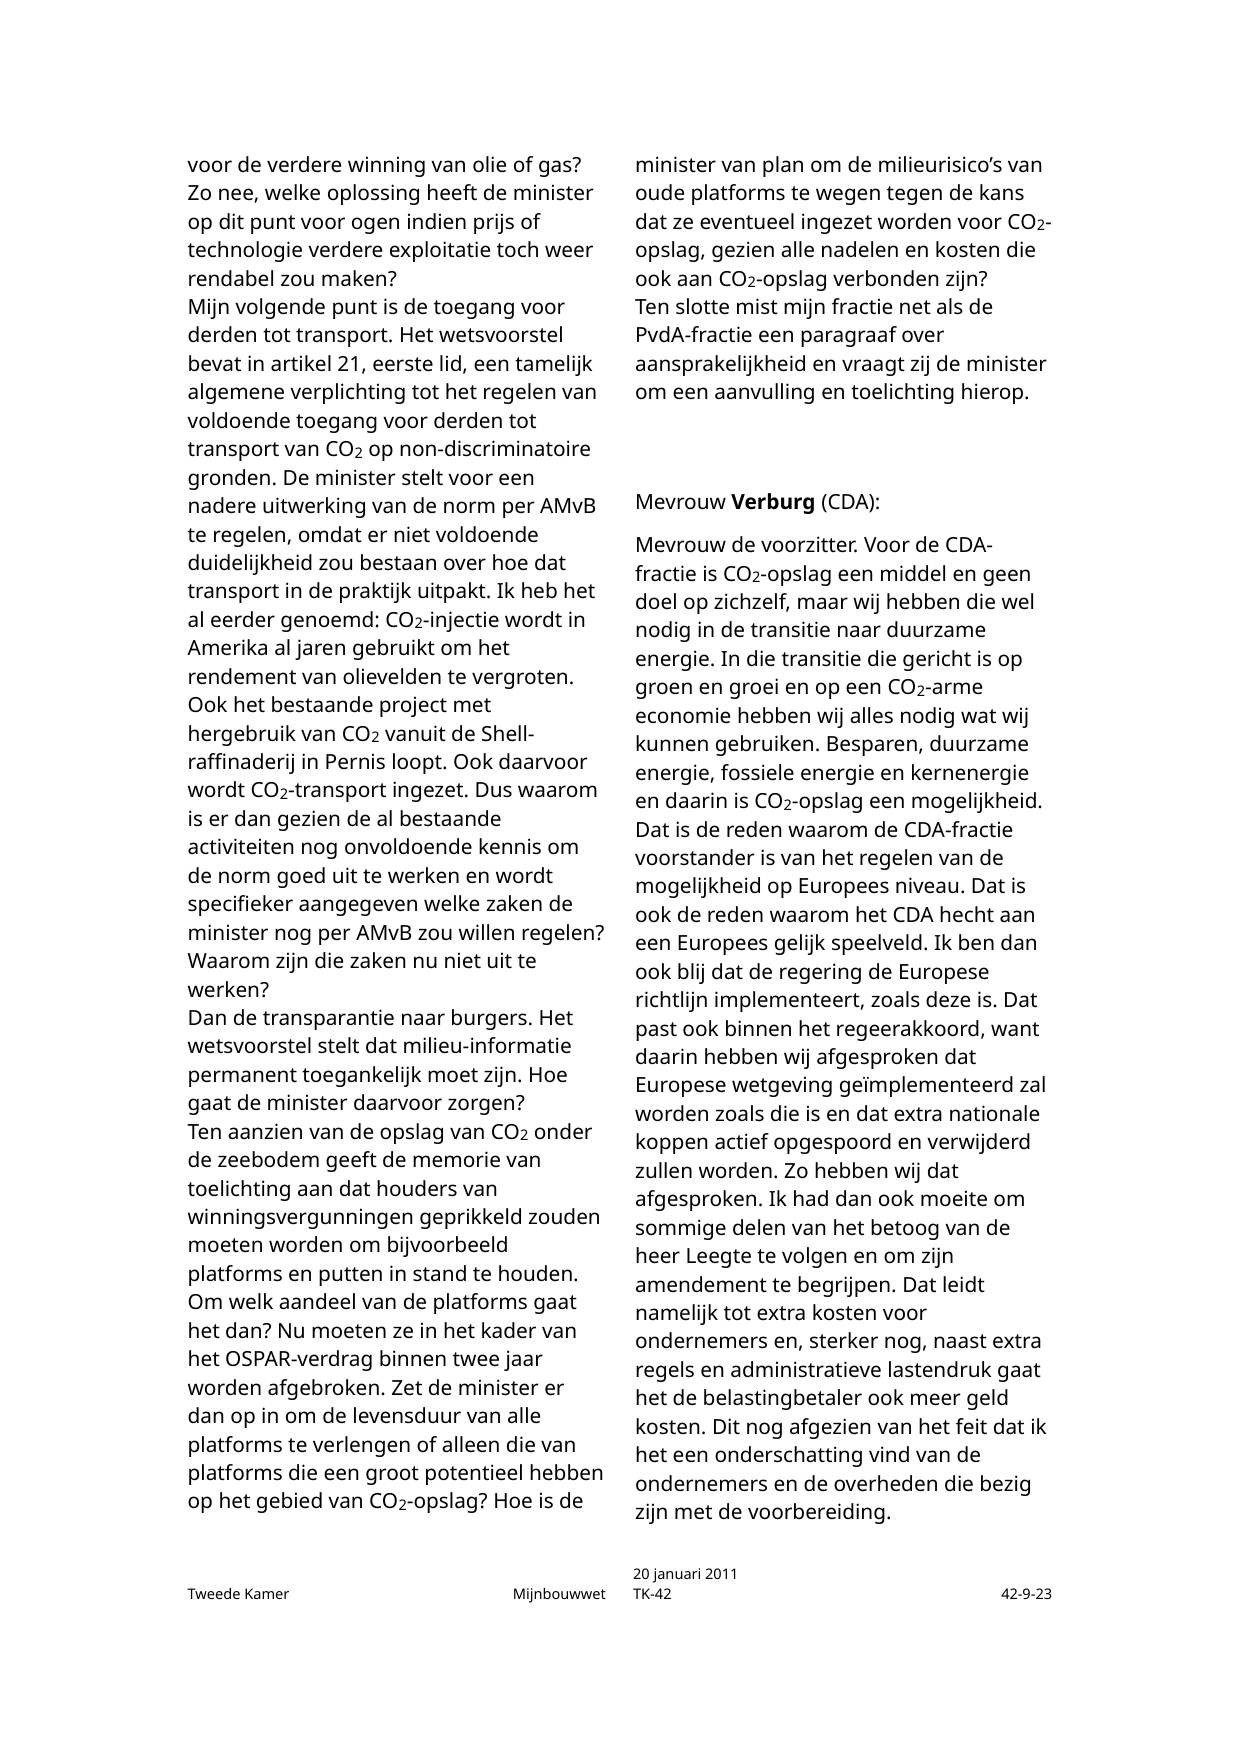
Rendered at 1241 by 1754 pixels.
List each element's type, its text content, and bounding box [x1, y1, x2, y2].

text Ten slotte mist mijn fractie net als de PvdA-fractie een paragraaf over aansprakelijkheid en vraagt zij de minister om een aanvulling en toelichting hierop. [635, 292, 1053, 406]
text  [635, 436, 1053, 464]
text Mijn volgende punt is de toegang voor derden tot transport. Het wetsvoorstel bevat in artikel 21, eerste lid, een tamelijk algemene verplichting tot het regelen van voldoende toegang voor derden tot transport van CO2 op non-discriminatoire gronden. De minister stelt voor een nadere uitwerking van de norm per AMvB te regelen, omdat er niet voldoende duidelijkheid zou bestaan over hoe dat transport in de praktijk uitpakt. Ik heb het al eerder genoemd: CO2-injectie wordt in Amerika al jaren gebruikt om het rendement van olievelden te vergroten. Ook het bestaande project met hergebruik van CO2 vanuit de Shell-raffinaderij in Pernis loopt. Ook daarvoor wordt CO2-transport ingezet. Dus waarom is er dan gezien de al bestaande activiteiten nog onvoldoende kennis om de norm goed uit te werken en wordt specifieker aangegeven welke zaken de minister nog per AMvB zou willen regelen? Waarom zijn die zaken nu niet uit te werken? [187, 292, 605, 1003]
text minister van plan om de milieurisico’s van oude platforms te wegen tegen de kans dat ze eventueel ingezet worden voor CO2-opslag, gezien alle nadelen en kosten die ook aan CO2-opslag verbonden zijn? [635, 150, 1053, 292]
text voor de verdere winning van olie of gas? Zo nee, welke oplossing heeft de minister op dit punt voor ogen indien prijs of technologie verdere exploitatie toch weer rendabel zou maken? [187, 150, 605, 292]
text Mevrouw de voorzitter. Voor de CDA-fractie is CO2-opslag een middel en geen doel op zichzelf, maar wij hebben die wel nodig in de transitie naar duurzame energie. In die transitie die gericht is op groen en groei en op een CO2-arme economie hebben wij alles nodig wat wij kunnen gebruiken. Besparen, duurzame energie, fossiele energie en kernenergie en daarin is CO2-opslag een mogelijkheid. Dat is de reden waarom de CDA-fractie voorstander is van het regelen van de mogelijkheid op Europees niveau. Dat is ook de reden waarom het CDA hecht aan een Europees gelijk speelveld. Ik ben dan ook blij dat de regering de Europese richtlijn implementeert, zoals deze is. Dat past ook binnen het regeerakkoord, want daarin hebben wij afgesproken dat Europese wetgeving geïmplementeerd zal worden zoals die is en dat extra nationale koppen actief opgespoord en verwijderd zullen worden. Zo hebben wij dat afgesproken. Ik had dan ook moeite om sommige delen van het betoog van de heer Leegte te volgen en om zijn amendement te begrijpen. Dat leidt namelijk tot extra kosten voor ondernemers en, sterker nog, naast extra regels en administratieve lastendruk gaat het de belastingbetaler ook meer geld kosten. Dit nog afgezien van het feit dat ik het een onderschatting vind van de ondernemers en de overheden die bezig zijn met de voorbereiding. [635, 530, 1053, 1526]
text Ten aanzien van de opslag van CO2 onder de zeebodem geeft de memorie van toelichting aan dat houders van winningsvergunningen geprikkeld zouden moeten worden om bijvoorbeeld platforms en putten in stand te houden. Om welk aandeel van de platforms gaat het dan? Nu moeten ze in het kader van het OSPAR-verdrag binnen twee jaar worden afgebroken. Zet de minister er dan op in om de levensduur van alle platforms te verlengen of alleen die van platforms die een groot potentieel hebben op het gebied van CO2-opslag? Hoe is de [187, 1117, 605, 1515]
text Mevrouw Verburg (CDA): [635, 487, 1053, 515]
text Dan de transparantie naar burgers. Het wetsvoorstel stelt dat milieu-informatie permanent toegankelijk moet zijn. Hoe gaat de minister daarvoor zorgen? [187, 1003, 605, 1117]
